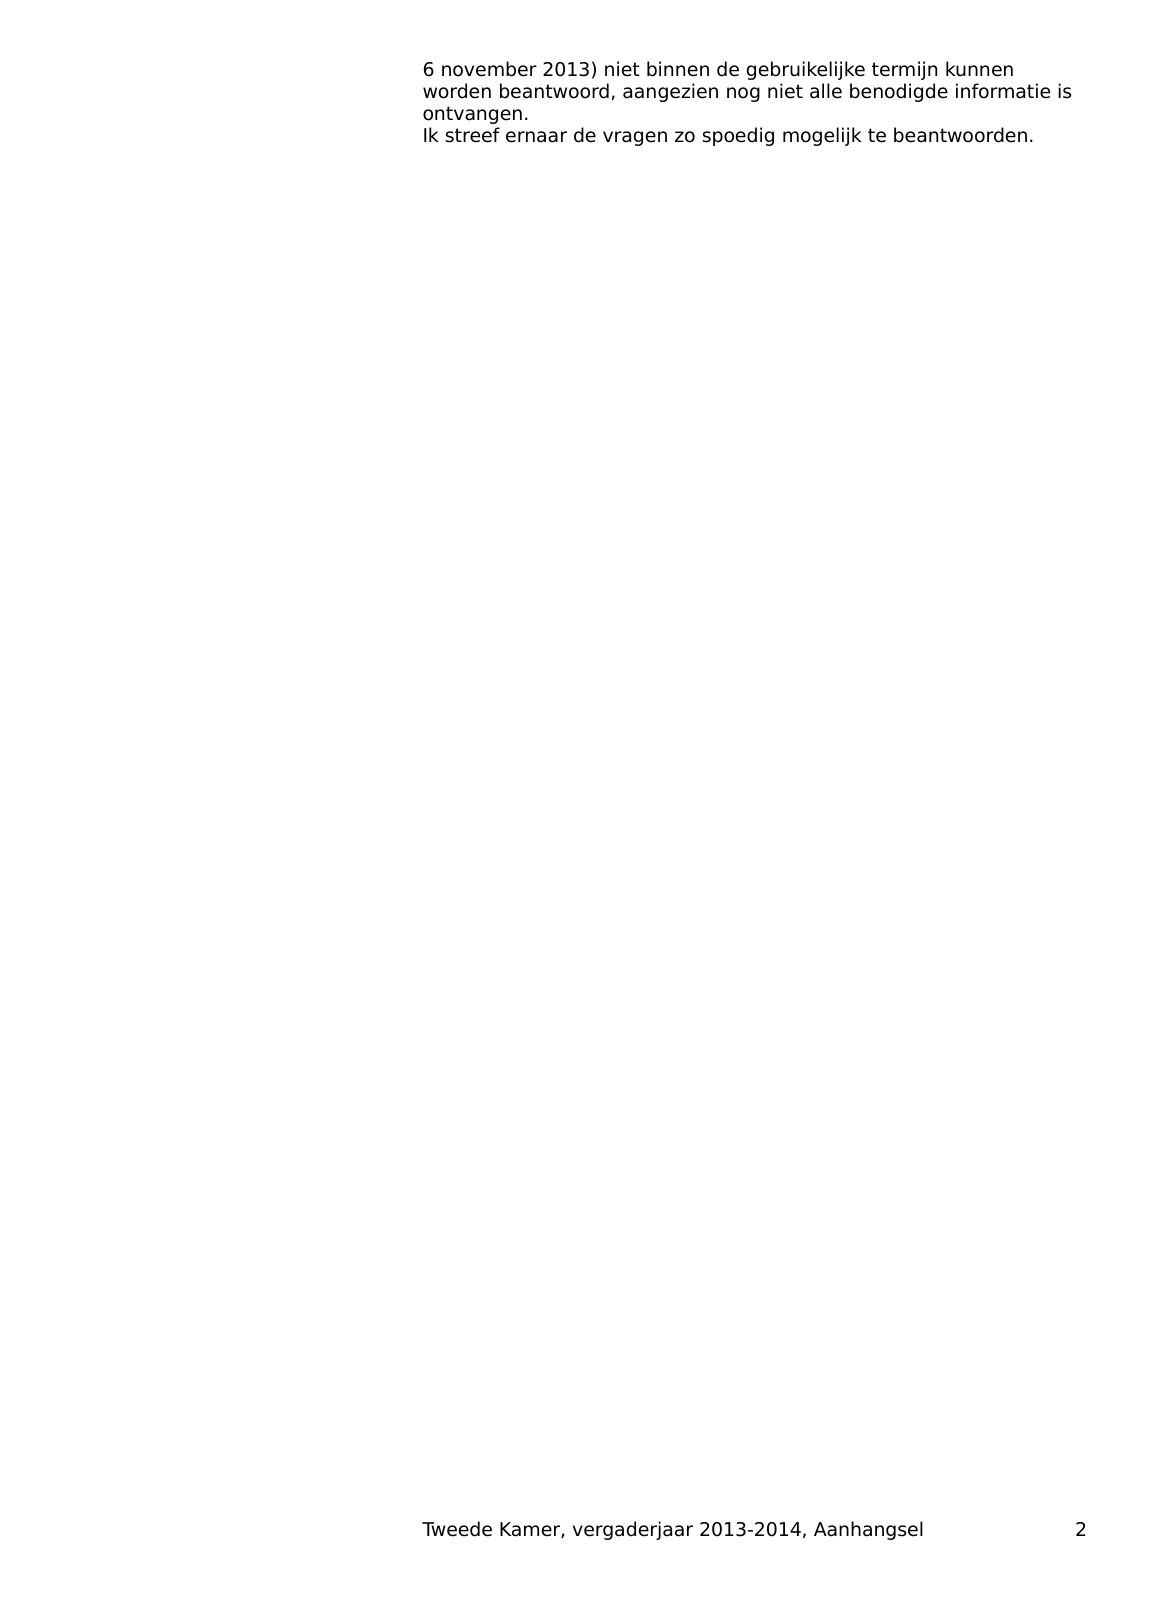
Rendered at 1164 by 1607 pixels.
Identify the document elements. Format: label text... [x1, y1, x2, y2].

text Ik streef ernaar de vragen zo spoedig mogelijk te beantwoorden. [422, 125, 1087, 147]
text 6 november 2013) niet binnen de gebruikelijke termijn kunnen worden beantwoord, aangezien nog niet alle benodigde informatie is ontvangen. [422, 59, 1087, 125]
